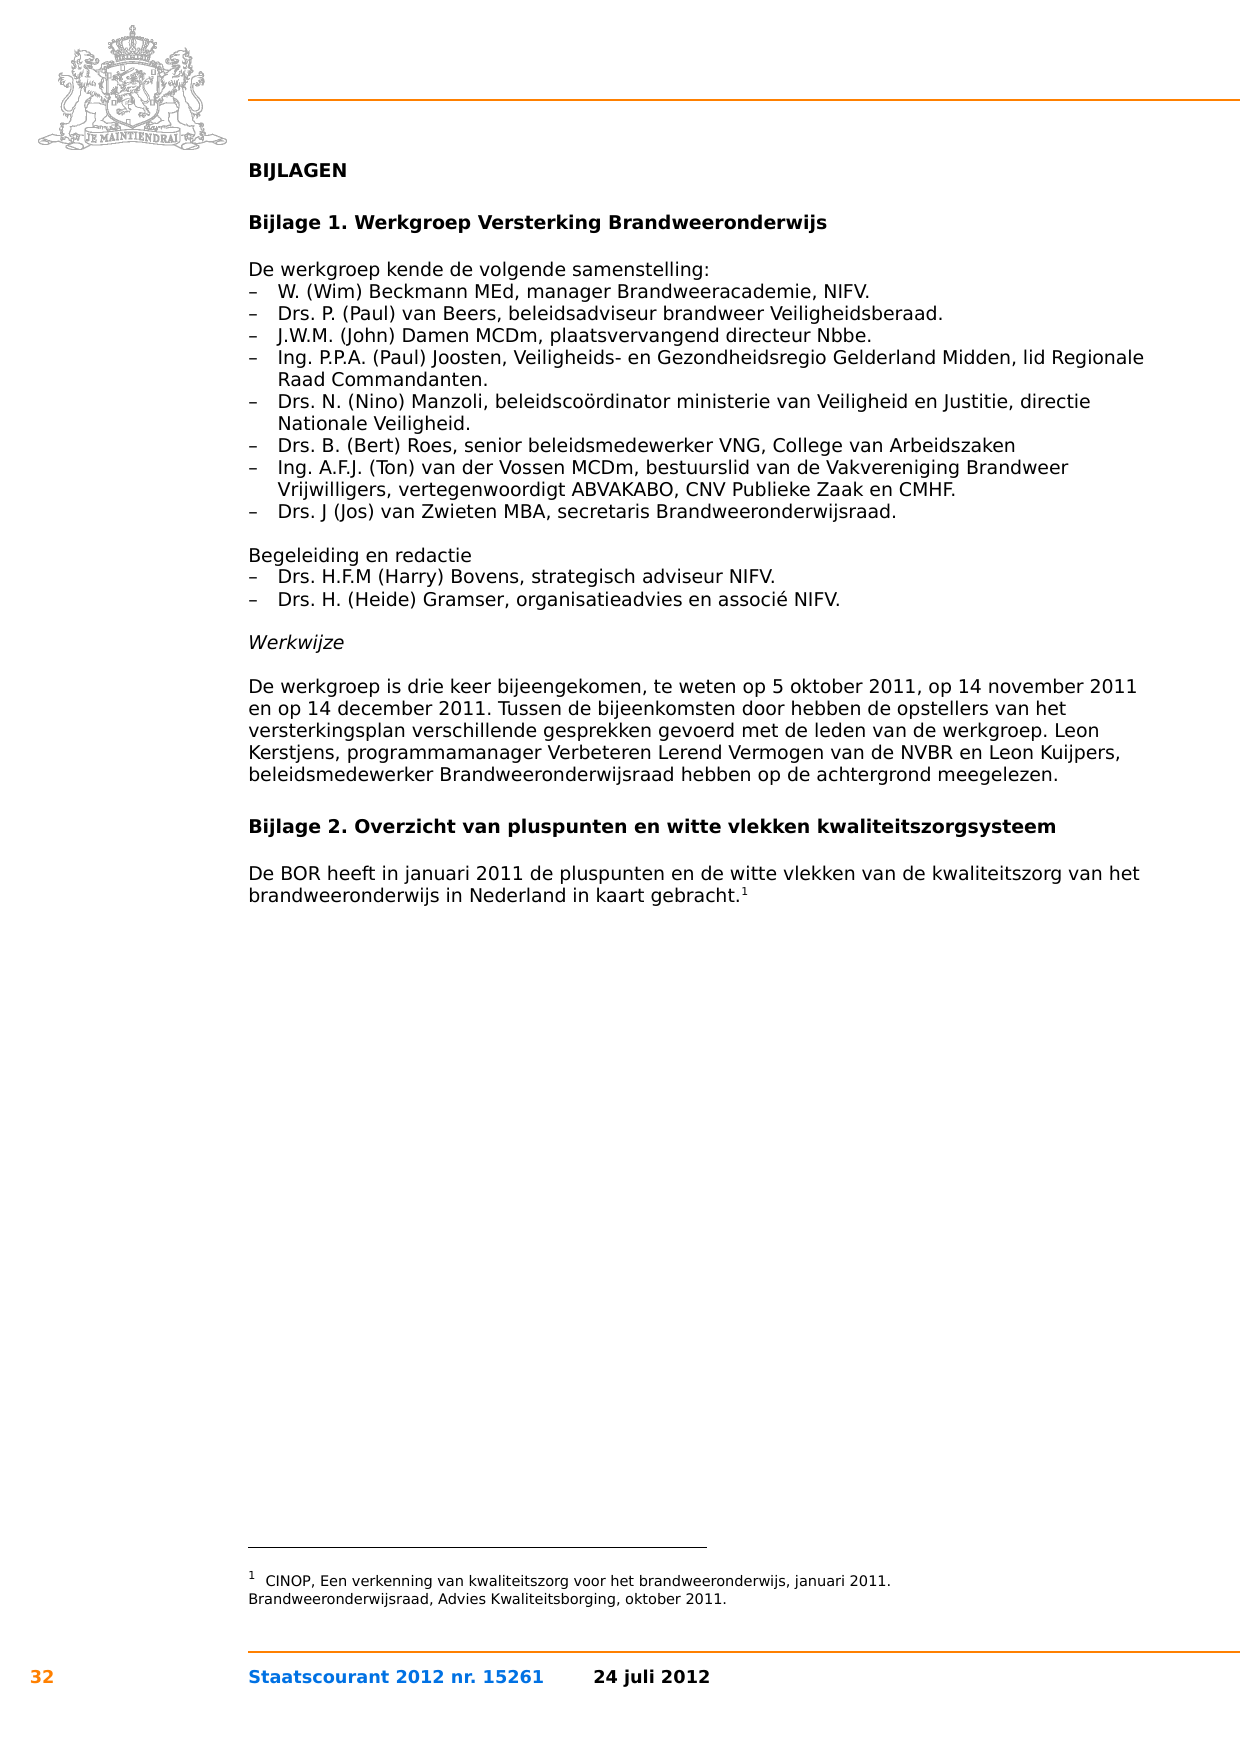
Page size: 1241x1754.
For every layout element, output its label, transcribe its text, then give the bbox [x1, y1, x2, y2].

text – Drs. N. (Nino) Manzoli, beleidscoördinator ministerie van Veiligheid en Justitie, directie Nationale Veiligheid. [248, 391, 1163, 435]
text De werkgroep kende de volgende samenstelling: [248, 259, 1163, 281]
text De werkgroep is drie keer bijeengekomen, te weten op 5 oktober 2011, op 14 november 2011 en op 14 december 2011. Tussen de bijeenkomsten door hebben de opstellers van het versterkingsplan verschillende gesprekken gevoerd met de leden van de werkgroep. Leon Kerstjens, programmamanager Verbeteren Lerend Vermogen van de NVBR en Leon Kuijpers, beleidsmedewerker Brandweeronderwijsraad hebben op de achtergrond meegelezen. [248, 676, 1163, 786]
text Begeleiding en redactie [248, 544, 1163, 566]
picture [38, 25, 227, 150]
text De BOR heeft in januari 2011 de pluspunten en de witte vlekken van de kwaliteitszorg van het brandweeronderwijs in Nederland in kaart gebracht. [248, 863, 1163, 907]
subtitle BIJLAGEN [248, 160, 1163, 182]
subtitle Bijlage 2. Overzicht van pluspunten en witte vlekken kwaliteitszorgsysteem [248, 816, 1163, 838]
subtitle Bijlage 1. Werkgroep Versterking Brandweeronderwijs [248, 212, 1163, 234]
text – W. (Wim) Beckmann MEd, manager Brandweeracademie, NIFV. [248, 281, 1163, 303]
subtitle Werkwijze [248, 632, 1163, 654]
text CINOP, Een verkenning van kwaliteitszorg voor het brandweeronderwijs, januari 2011. [248, 1569, 1163, 1591]
text – Drs. P. (Paul) van Beers, beleidsadviseur brandweer Veiligheidsberaad. [248, 303, 1163, 325]
text – Ing. P.P.A. (Paul) Joosten, Veiligheids- en Gezondheidsregio Gelderland Midden, lid Regionale Raad Commandanten. [248, 347, 1163, 391]
text – Drs. J (Jos) van Zwieten MBA, secretaris Brandweeronderwijsraad. [248, 501, 1163, 523]
text – Drs. H. (Heide) Gramser, organisatieadvies en associé NIFV. [248, 588, 1163, 610]
text – Ing. A.F.J. (Ton) van der Vossen MCDm, bestuurslid van de Vakvereniging Brandweer Vrijwilligers, vertegenwoordigt ABVAKABO, CNV Publieke Zaak en CMHF. [248, 457, 1163, 501]
text – Drs. B. (Bert) Roes, senior beleidsmedewerker VNG, College van Arbeidszaken [248, 435, 1163, 457]
text – Drs. H.F.M (Harry) Bovens, strategisch adviseur NIFV. [248, 566, 1163, 588]
text – J.W.M. (John) Damen MCDm, plaatsvervangend directeur Nbbe. [248, 325, 1163, 347]
text Brandweeronderwijsraad, Advies Kwaliteitsborging, oktober 2011. [248, 1591, 1163, 1608]
